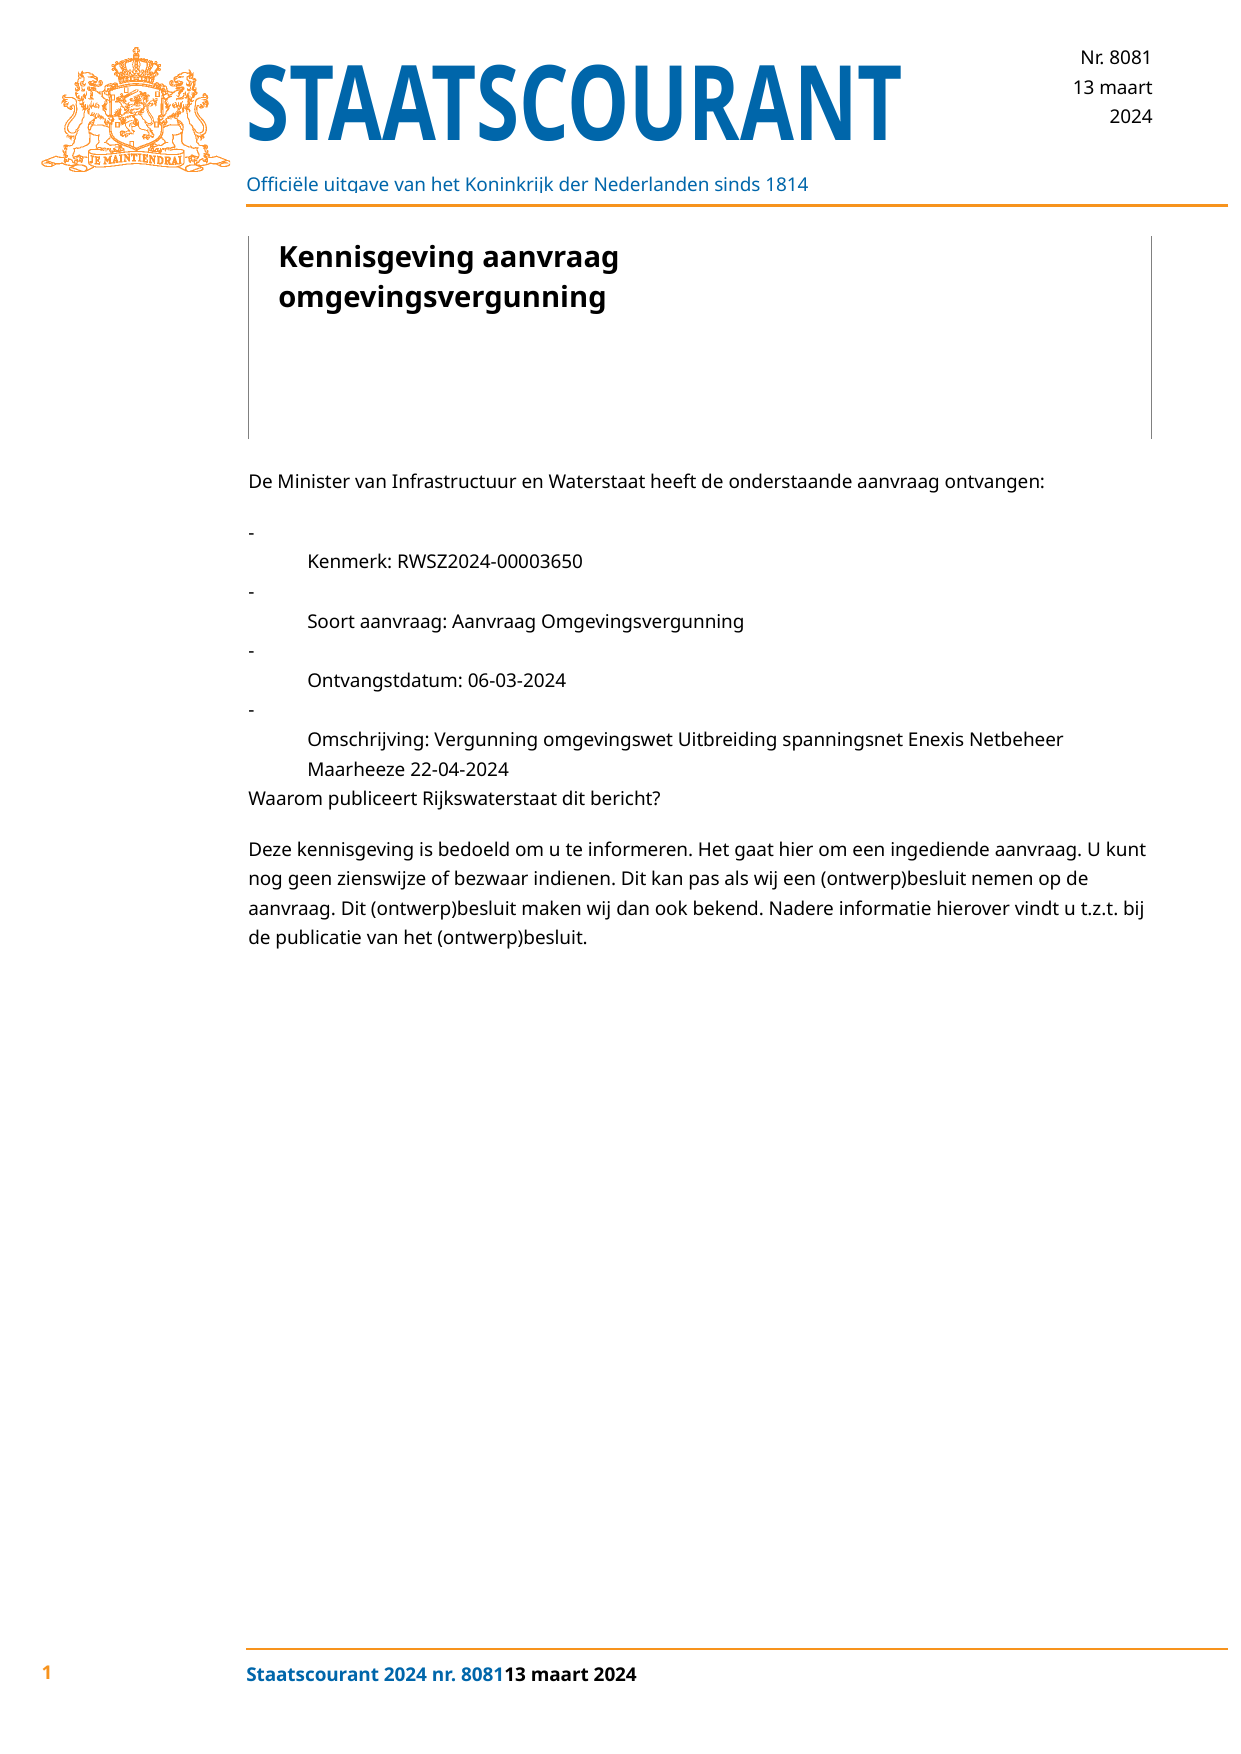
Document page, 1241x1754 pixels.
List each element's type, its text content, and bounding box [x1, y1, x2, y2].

text Waarom publiceert Rijkswaterstaat dit bericht? [248, 785, 1152, 811]
list Soort aanvraag: Aanvraag Omgevingsvergunning [248, 608, 1152, 633]
text Deze kennisgeving is bedoeld om u te informeren. Het gaat hier om een ingediende aanvraag. U kunt nog geen zienswijze of bezwaar indienen. Dit kan pas als wij een (ontwerp)besluit nemen op de aanvraag. Dit (ontwerp)besluit maken wij dan ook bekend. Nadere informatie hierover vindt u t.z.t. bij de publicatie van het (ontwerp)besluit. [248, 836, 1152, 950]
table_header [1090, 236, 1151, 413]
picture [912, 236, 1090, 414]
list Omschrijving: Vergunning omgevingswet Uitbreiding spanningsnet Enexis Netbeheer Maarheeze 22-04-2024 [248, 726, 1152, 781]
list Kenmerk: RWSZ2024-00003650 [248, 549, 1152, 574]
table_header [850, 236, 912, 413]
table_header [850, 414, 1151, 439]
table_header Kennisgeving aanvraag omgevingsvergunning [249, 236, 850, 439]
picture [41, 47, 231, 172]
list Ontvangstdatum: 06-03-2024 [248, 667, 1152, 693]
text De Minister van Infrastructuur en Waterstaat heeft de onderstaande aanvraag ontvangen: [248, 469, 1152, 494]
